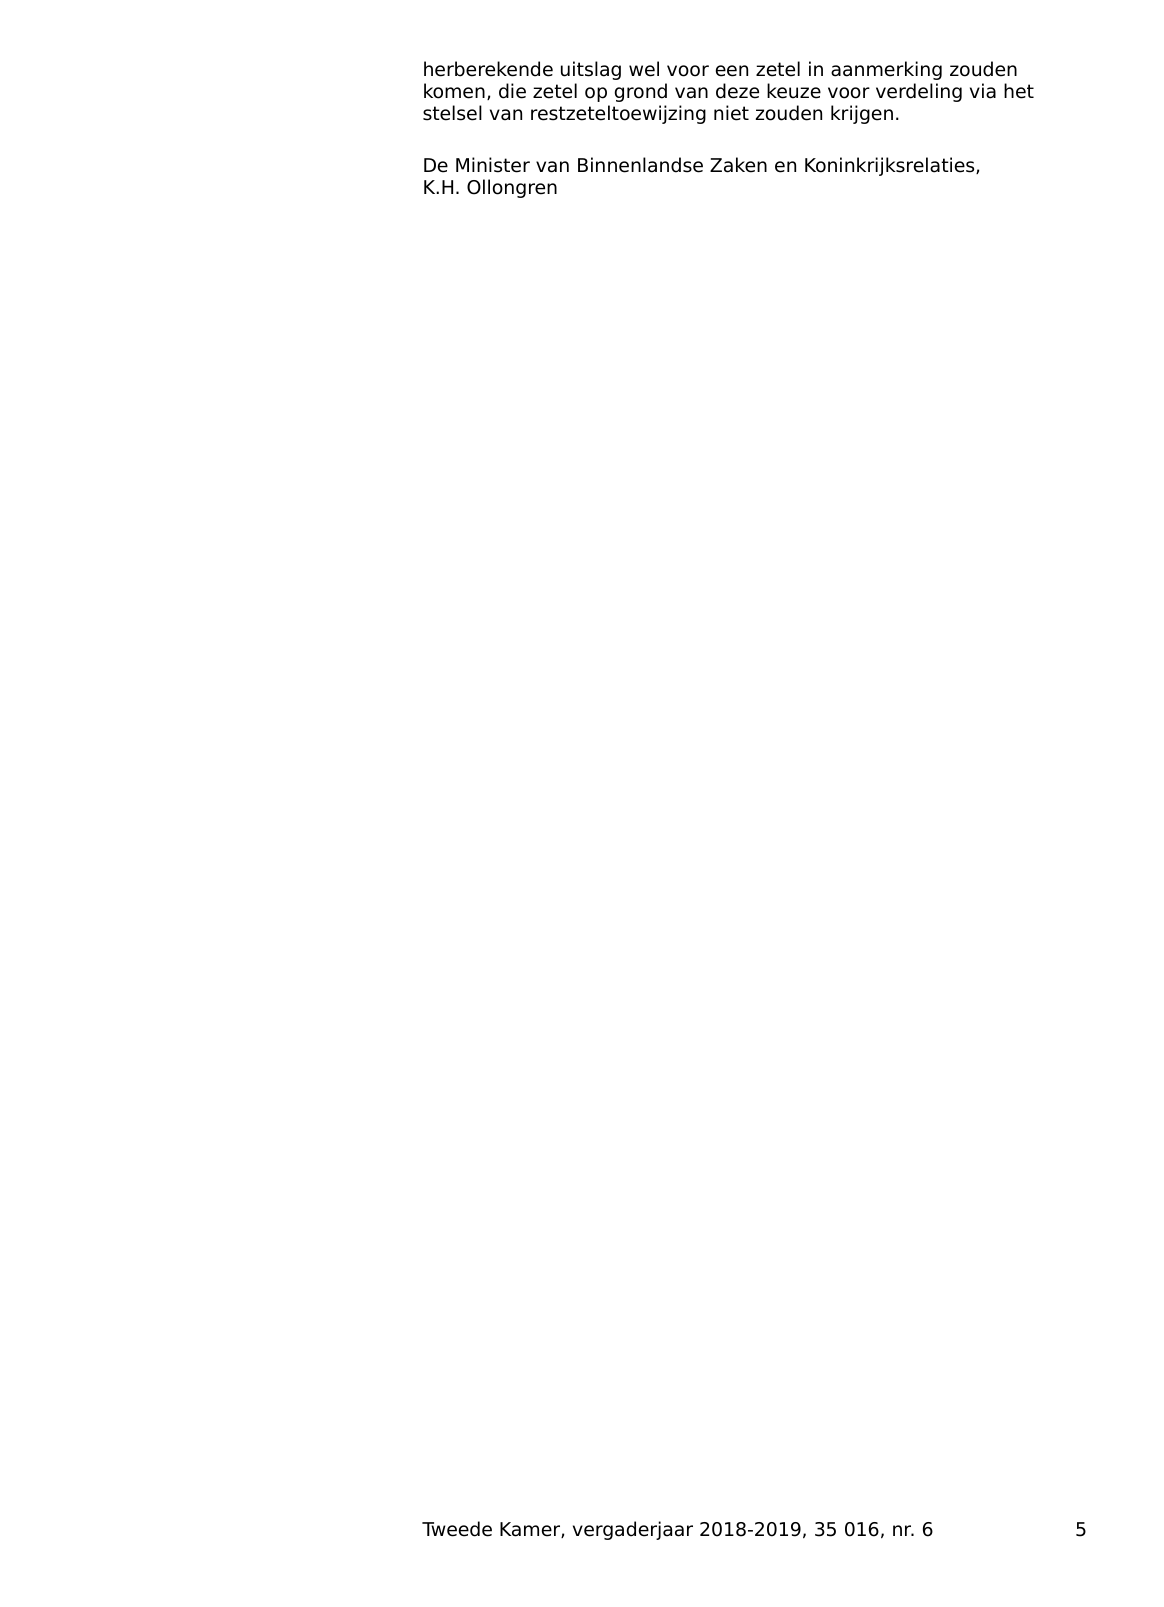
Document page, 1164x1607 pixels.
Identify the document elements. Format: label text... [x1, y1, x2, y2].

text herberekende uitslag wel voor een zetel in aanmerking zouden komen, die zetel op grond van deze keuze voor verdeling via het stelsel van restzeteltoewijzing niet zouden krijgen. [422, 59, 1087, 125]
text De Minister van Binnenlandse Zaken en Koninkrijksrelaties, K.H. Ollongren [422, 155, 1087, 199]
